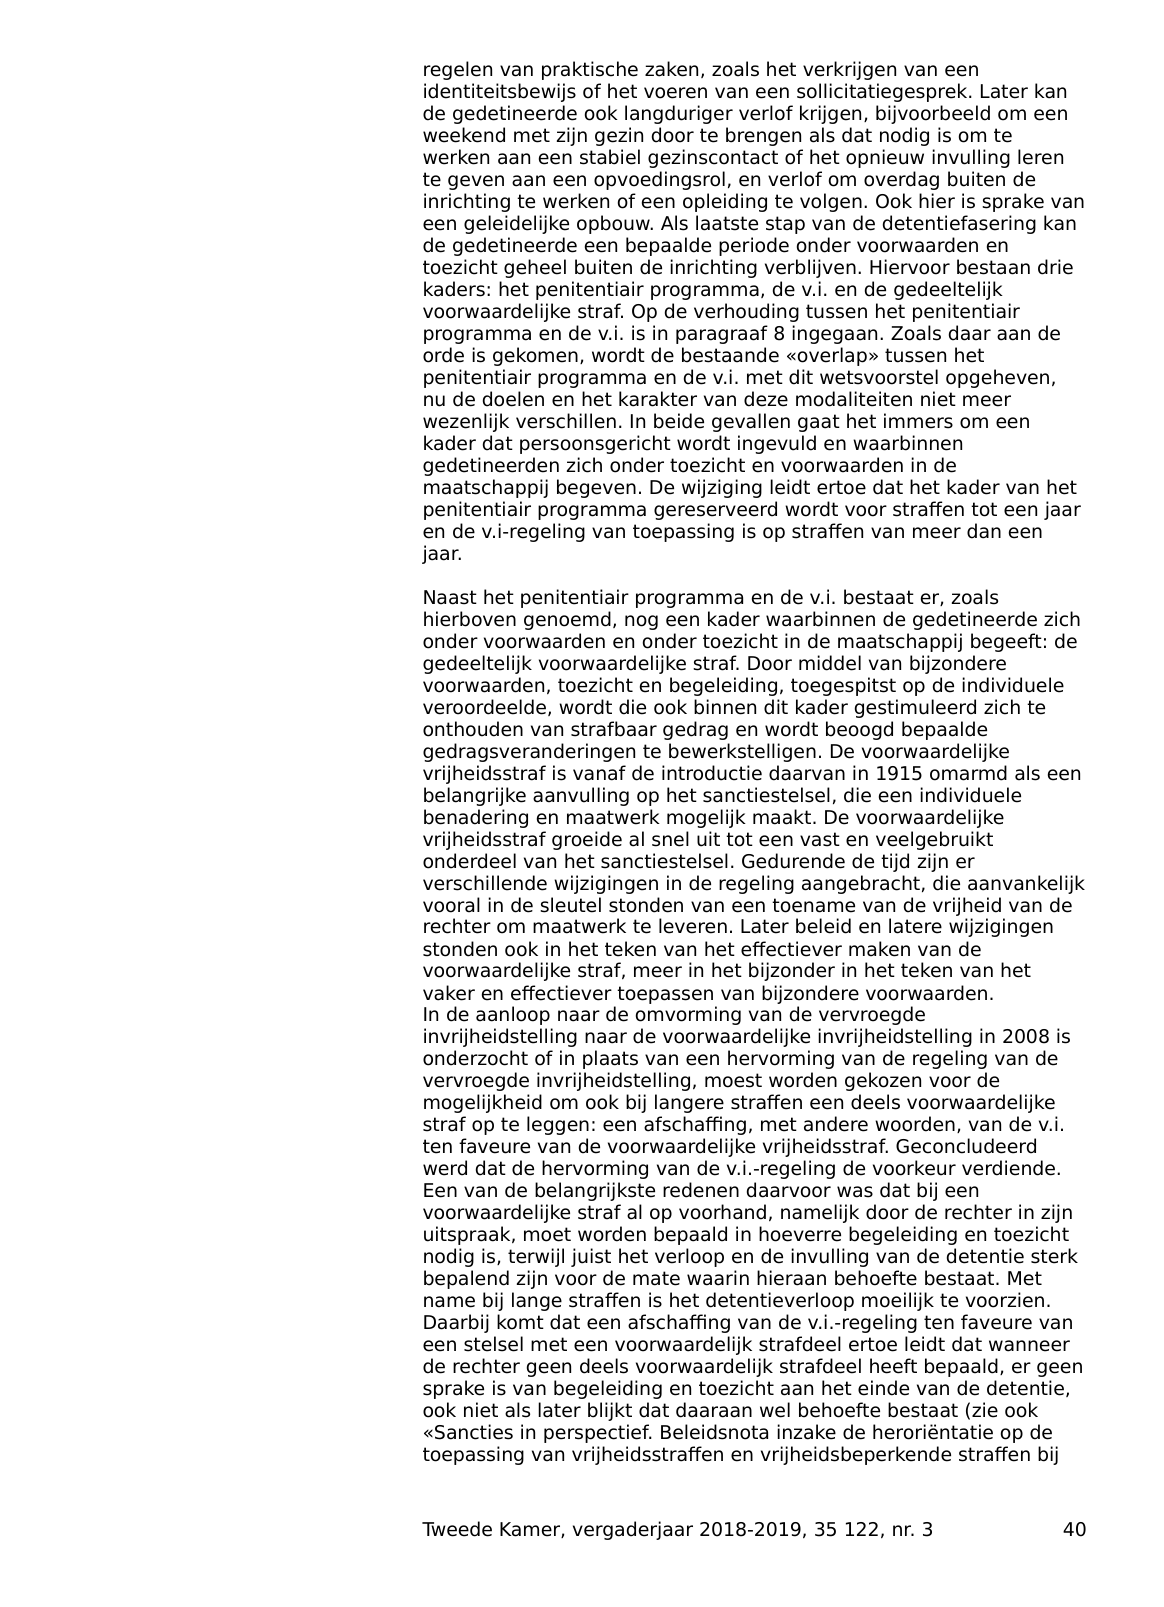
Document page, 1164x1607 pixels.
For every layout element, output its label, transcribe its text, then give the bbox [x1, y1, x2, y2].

text Naast het penitentiair programma en de v.i. bestaat er, zoals hierboven genoemd, nog een kader waarbinnen de gedetineerde zich onder voorwaarden en onder toezicht in de maatschappij begeeft: de gedeeltelijk voorwaardelijke straf. Door middel van bijzondere voorwaarden, toezicht en begeleiding, toegespitst op de individuele veroordeelde, wordt die ook binnen dit kader gestimuleerd zich te onthouden van strafbaar gedrag en wordt beoogd bepaalde gedragsveranderingen te bewerkstelligen. De voorwaardelijke vrijheidsstraf is vanaf de introductie daarvan in 1915 omarmd als een belangrijke aanvulling op het sanctiestelsel, die een individuele benadering en maatwerk mogelijk maakt. De voorwaardelijke vrijheidsstraf groeide al snel uit tot een vast en veelgebruikt onderdeel van het sanctiestelsel. Gedurende de tijd zijn er verschillende wijzigingen in de regeling aangebracht, die aanvankelijk vooral in de sleutel stonden van een toename van de vrijheid van de rechter om maatwerk te leveren. Later beleid en latere wijzigingen stonden ook in het teken van het effectiever maken van de voorwaardelijke straf, meer in het bijzonder in het teken van het vaker en effectiever toepassen van bijzondere voorwaarden. [422, 587, 1087, 1004]
text regelen van praktische zaken, zoals het verkrijgen van een identiteitsbewijs of het voeren van een sollicitatiegesprek. Later kan de gedetineerde ook langduriger verlof krijgen, bijvoorbeeld om een weekend met zijn gezin door te brengen als dat nodig is om te werken aan een stabiel gezinscontact of het opnieuw invulling leren te geven aan een opvoedingsrol, en verlof om overdag buiten de inrichting te werken of een opleiding te volgen. Ook hier is sprake van een geleidelijke opbouw. Als laatste stap van de detentiefasering kan de gedetineerde een bepaalde periode onder voorwaarden en toezicht geheel buiten de inrichting verblijven. Hiervoor bestaan drie kaders: het penitentiair programma, de v.i. en de gedeeltelijk voorwaardelijke straf. Op de verhouding tussen het penitentiair programma en de v.i. is in paragraaf 8 ingegaan. Zoals daar aan de orde is gekomen, wordt de bestaande «overlap» tussen het penitentiair programma en de v.i. met dit wetsvoorstel opgeheven, nu de doelen en het karakter van deze modaliteiten niet meer wezenlijk verschillen. In beide gevallen gaat het immers om een kader dat persoonsgericht wordt ingevuld en waarbinnen gedetineerden zich onder toezicht en voorwaarden in de maatschappij begeven. De wijziging leidt ertoe dat het kader van het penitentiair programma gereserveerd wordt voor straffen tot een jaar en de v.i-regeling van toepassing is op straffen van meer dan een jaar. [422, 59, 1087, 564]
text In de aanloop naar de omvorming van de vervroegde invrijheidstelling naar de voorwaardelijke invrijheidstelling in 2008 is onderzocht of in plaats van een hervorming van de regeling van de vervroegde invrijheidstelling, moest worden gekozen voor de mogelijkheid om ook bij langere straffen een deels voorwaardelijke straf op te leggen: een afschaffing, met andere woorden, van de v.i. ten faveure van de voorwaardelijke vrijheidsstraf. Geconcludeerd werd dat de hervorming van de v.i.-regeling de voorkeur verdiende. Een van de belangrijkste redenen daarvoor was dat bij een voorwaardelijke straf al op voorhand, namelijk door de rechter in zijn uitspraak, moet worden bepaald in hoeverre begeleiding en toezicht nodig is, terwijl juist het verloop en de invulling van de detentie sterk bepalend zijn voor de mate waarin hieraan behoefte bestaat. Met name bij lange straffen is het detentieverloop moeilijk te voorzien. Daarbij komt dat een afschaffing van de v.i.-regeling ten faveure van een stelsel met een voorwaardelijk strafdeel ertoe leidt dat wanneer de rechter geen deels voorwaardelijk strafdeel heeft bepaald, er geen sprake is van begeleiding en toezicht aan het einde van de detentie, ook niet als later blijkt dat daaraan wel behoefte bestaat (zie ook «Sancties in perspectief. Beleidsnota inzake de heroriëntatie op de toepassing van vrijheidsstraffen en vrijheidsbeperkende straffen bij [422, 1004, 1087, 1466]
